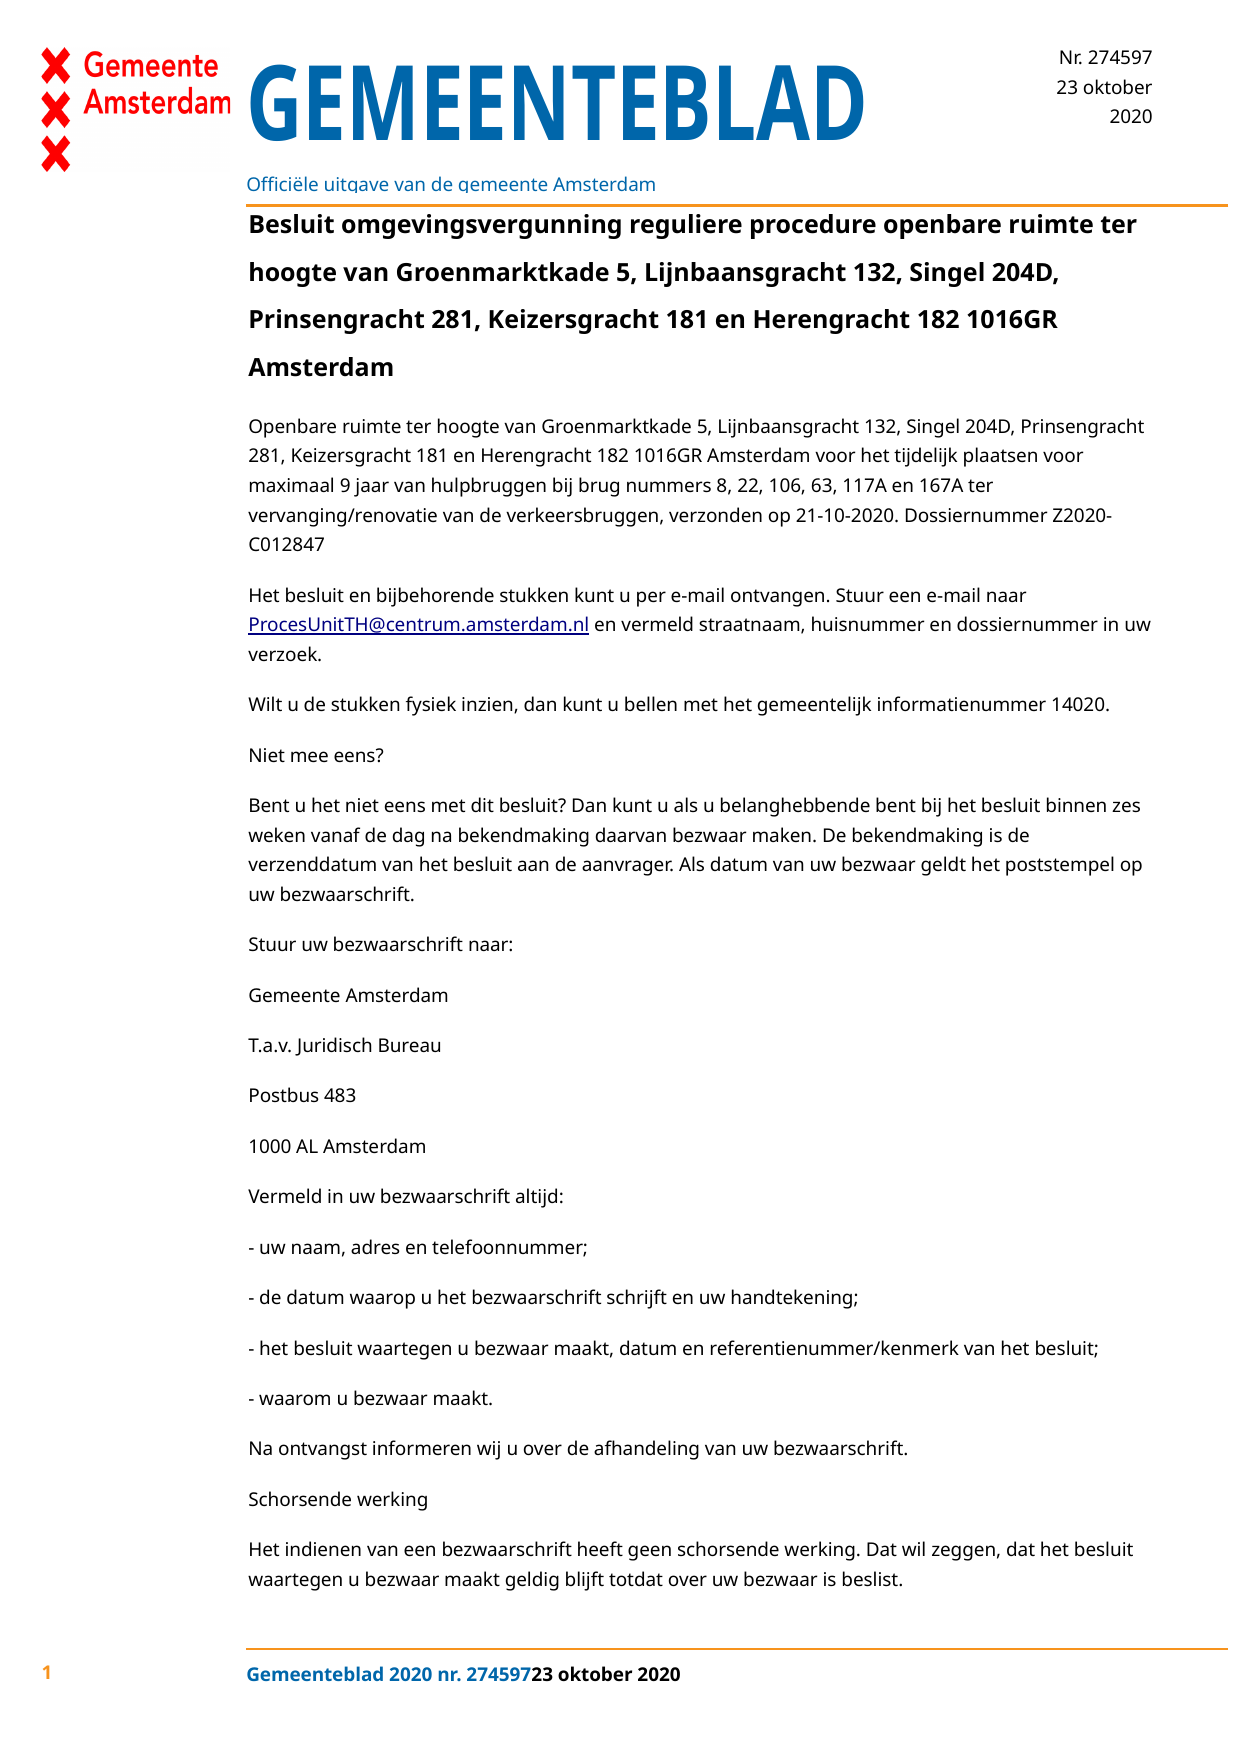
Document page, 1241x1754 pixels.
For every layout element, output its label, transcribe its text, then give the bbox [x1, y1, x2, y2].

text Het indienen van een bezwaarschrift heeft geen schorsende werking. Dat wil zeggen, dat het besluit waartegen u bezwaar maakt geldig blijft totdat over uw bezwaar is beslist. [248, 1536, 1152, 1592]
text Niet mee eens? [248, 742, 1152, 768]
text - de datum waarop u het bezwaarschrift schrijft en uw handtekening; [248, 1284, 1152, 1310]
text - het besluit waartegen u bezwaar maakt, datum en referentienummer/kenmerk van het besluit; [248, 1335, 1152, 1361]
text Gemeente Amsterdam [248, 982, 1152, 1008]
text Vermeld in uw bezwaarschrift altijd: [248, 1183, 1152, 1209]
text Wilt u de stukken fysiek inzien, dan kunt u bellen met het gemeentelijk informatienummer 14020. [248, 691, 1152, 717]
text Stuur uw bezwaarschrift naar: [248, 931, 1152, 957]
text - waarom u bezwaar maakt. [248, 1385, 1152, 1411]
text Schorsende werking [248, 1486, 1152, 1512]
text - uw naam, adres en telefoonnummer; [248, 1234, 1152, 1260]
text Postbus 483 [248, 1083, 1152, 1108]
text Na ontvangst informeren wij u over de afhandeling van uw bezwaarschrift. [248, 1436, 1152, 1461]
text Bent u het niet eens met dit besluit? Dan kunt u als u belanghebbende bent bij het besluit binnen zes weken vanaf de dag na bekendmaking daarvan bezwaar maken. De bekendmaking is de verzenddatum van het besluit aan de aanvrager. Als datum van uw bezwaar geldt het poststempel op uw bezwaarschrift. [248, 792, 1152, 907]
text 1000 AL Amsterdam [248, 1133, 1152, 1159]
text T.a.v. Juridisch Bureau [248, 1032, 1152, 1058]
text Besluit omgevingsvergunning reguliere procedure openbare ruimte ter hoogte van Groenmarktkade 5, Lijnbaansgracht 132, Singel 204D, Prinsengracht 281, Keizersgracht 181 en Herengracht 182 1016GR Amsterdam [248, 207, 1152, 384]
text Het besluit en bijbehorende stukken kunt u per e-mail ontvangen. Stuur een e-mail naar ProcesUnitTH@centrum.amsterdam.nl en vermeld straatnaam, huisnummer en dossiernummer in uw verzoek. [248, 582, 1152, 667]
picture [41, 47, 231, 172]
text Openbare ruimte ter hoogte van Groenmarktkade 5, Lijnbaansgracht 132, Singel 204D, Prinsengracht 281, Keizersgracht 181 en Herengracht 182 1016GR Amsterdam voor het tijdelijk plaatsen voor maximaal 9 jaar van hulpbruggen bij brug nummers 8, 22, 106, 63, 117A en 167A ter vervanging/renovatie van de verkeersbruggen, verzonden op 21-10-2020. Dossiernummer Z2020-C012847 [248, 413, 1152, 557]
